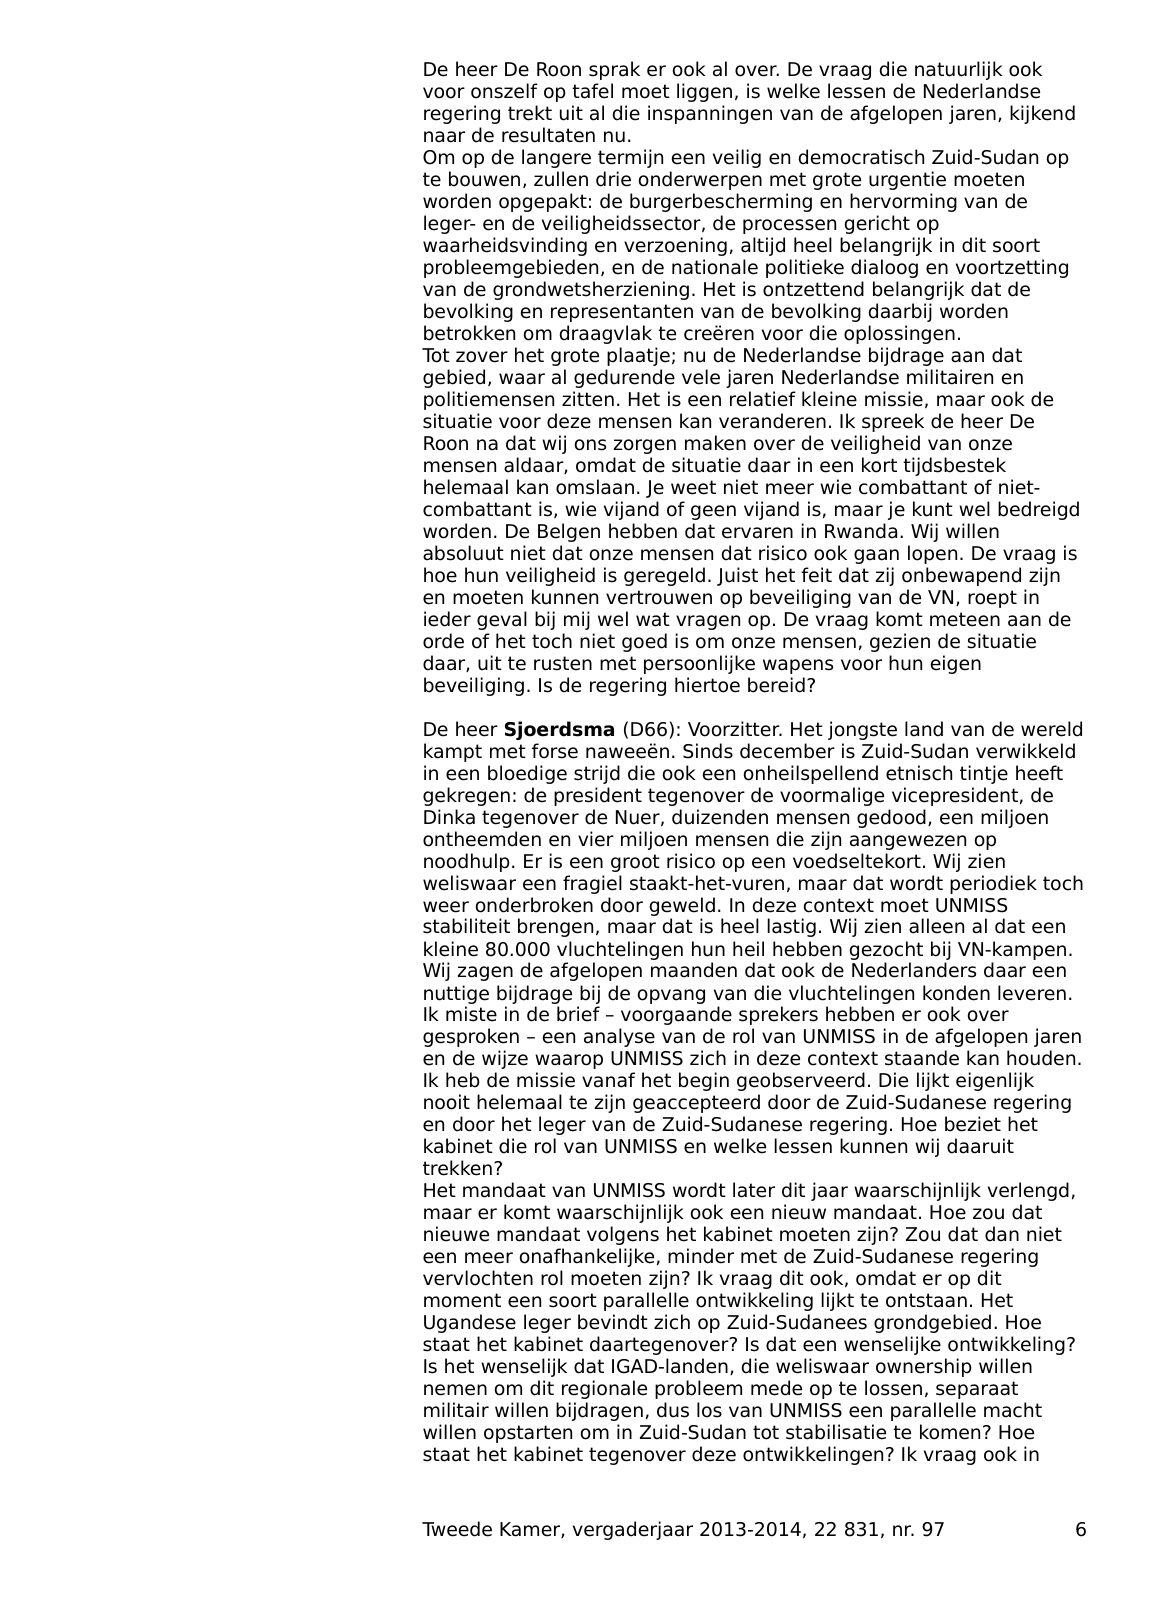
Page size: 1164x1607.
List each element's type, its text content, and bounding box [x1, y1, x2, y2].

text De heer De Roon sprak er ook al over. De vraag die natuurlijk ook voor onszelf op tafel moet liggen, is welke lessen de Nederlandse regering trekt uit al die inspanningen van de afgelopen jaren, kijkend naar de resultaten nu. [422, 59, 1087, 147]
text Om op de langere termijn een veilig en democratisch Zuid-Sudan op te bouwen, zullen drie onderwerpen met grote urgentie moeten worden opgepakt: de burgerbescherming en hervorming van de leger- en de veiligheidssector, de processen gericht op waarheidsvinding en verzoening, altijd heel belangrijk in dit soort probleemgebieden, en de nationale politieke dialoog en voortzetting van de grondwetsherziening. Het is ontzettend belangrijk dat de bevolking en representanten van de bevolking daarbij worden betrokken om draagvlak te creëren voor die oplossingen. [422, 147, 1087, 345]
text Ik miste in de brief – voorgaande sprekers hebben er ook over gesproken – een analyse van de rol van UNMISS in de afgelopen jaren en de wijze waarop UNMISS zich in deze context staande kan houden. Ik heb de missie vanaf het begin geobserveerd. Die lijkt eigenlijk nooit helemaal te zijn geaccepteerd door de Zuid-Sudanese regering en door het leger van de Zuid-Sudanese regering. Hoe beziet het kabinet die rol van UNMISS en welke lessen kunnen wij daaruit trekken? [422, 1004, 1087, 1180]
text De heer Sjoerdsma (D66): Voorzitter. Het jongste land van de wereld kampt met forse naweeën. Sinds december is Zuid-Sudan verwikkeld in een bloedige strijd die ook een onheilspellend etnisch tintje heeft gekregen: de president tegenover de voormalige vicepresident, de Dinka tegenover de Nuer, duizenden mensen gedood, een miljoen ontheemden en vier miljoen mensen die zijn aangewezen op noodhulp. Er is een groot risico op een voedseltekort. Wij zien weliswaar een fragiel staakt-het-vuren, maar dat wordt periodiek toch weer onderbroken door geweld. In deze context moet UNMISS stabiliteit brengen, maar dat is heel lastig. Wij zien alleen al dat een kleine 80.000 vluchtelingen hun heil hebben gezocht bij VN-kampen. Wij zagen de afgelopen maanden dat ook de Nederlanders daar een nuttige bijdrage bij de opvang van die vluchtelingen konden leveren. [422, 719, 1087, 1004]
text Het mandaat van UNMISS wordt later dit jaar waarschijnlijk verlengd, maar er komt waarschijnlijk ook een nieuw mandaat. Hoe zou dat nieuwe mandaat volgens het kabinet moeten zijn? Zou dat dan niet een meer onafhankelijke, minder met de Zuid-Sudanese regering vervlochten rol moeten zijn? Ik vraag dit ook, omdat er op dit moment een soort parallelle ontwikkeling lijkt te ontstaan. Het Ugandese leger bevindt zich op Zuid-Sudanees grondgebied. Hoe staat het kabinet daartegenover? Is dat een wenselijke ontwikkeling? Is het wenselijk dat IGAD-landen, die weliswaar ownership willen nemen om dit regionale probleem mede op te lossen, separaat militair willen bijdragen, dus los van UNMISS een parallelle macht willen opstarten om in Zuid-Sudan tot stabilisatie te komen? Hoe staat het kabinet tegenover deze ontwikkelingen? Ik vraag ook in [422, 1180, 1087, 1466]
text Tot zover het grote plaatje; nu de Nederlandse bijdrage aan dat gebied, waar al gedurende vele jaren Nederlandse militairen en politiemensen zitten. Het is een relatief kleine missie, maar ook de situatie voor deze mensen kan veranderen. Ik spreek de heer De Roon na dat wij ons zorgen maken over de veiligheid van onze mensen aldaar, omdat de situatie daar in een kort tijdsbestek helemaal kan omslaan. Je weet niet meer wie combattant of niet-combattant is, wie vijand of geen vijand is, maar je kunt wel bedreigd worden. De Belgen hebben dat ervaren in Rwanda. Wij willen absoluut niet dat onze mensen dat risico ook gaan lopen. De vraag is hoe hun veiligheid is geregeld. Juist het feit dat zij onbewapend zijn en moeten kunnen vertrouwen op beveiliging van de VN, roept in ieder geval bij mij wel wat vragen op. De vraag komt meteen aan de orde of het toch niet goed is om onze mensen, gezien de situatie daar, uit te rusten met persoonlijke wapens voor hun eigen beveiliging. Is de regering hiertoe bereid? [422, 345, 1087, 696]
